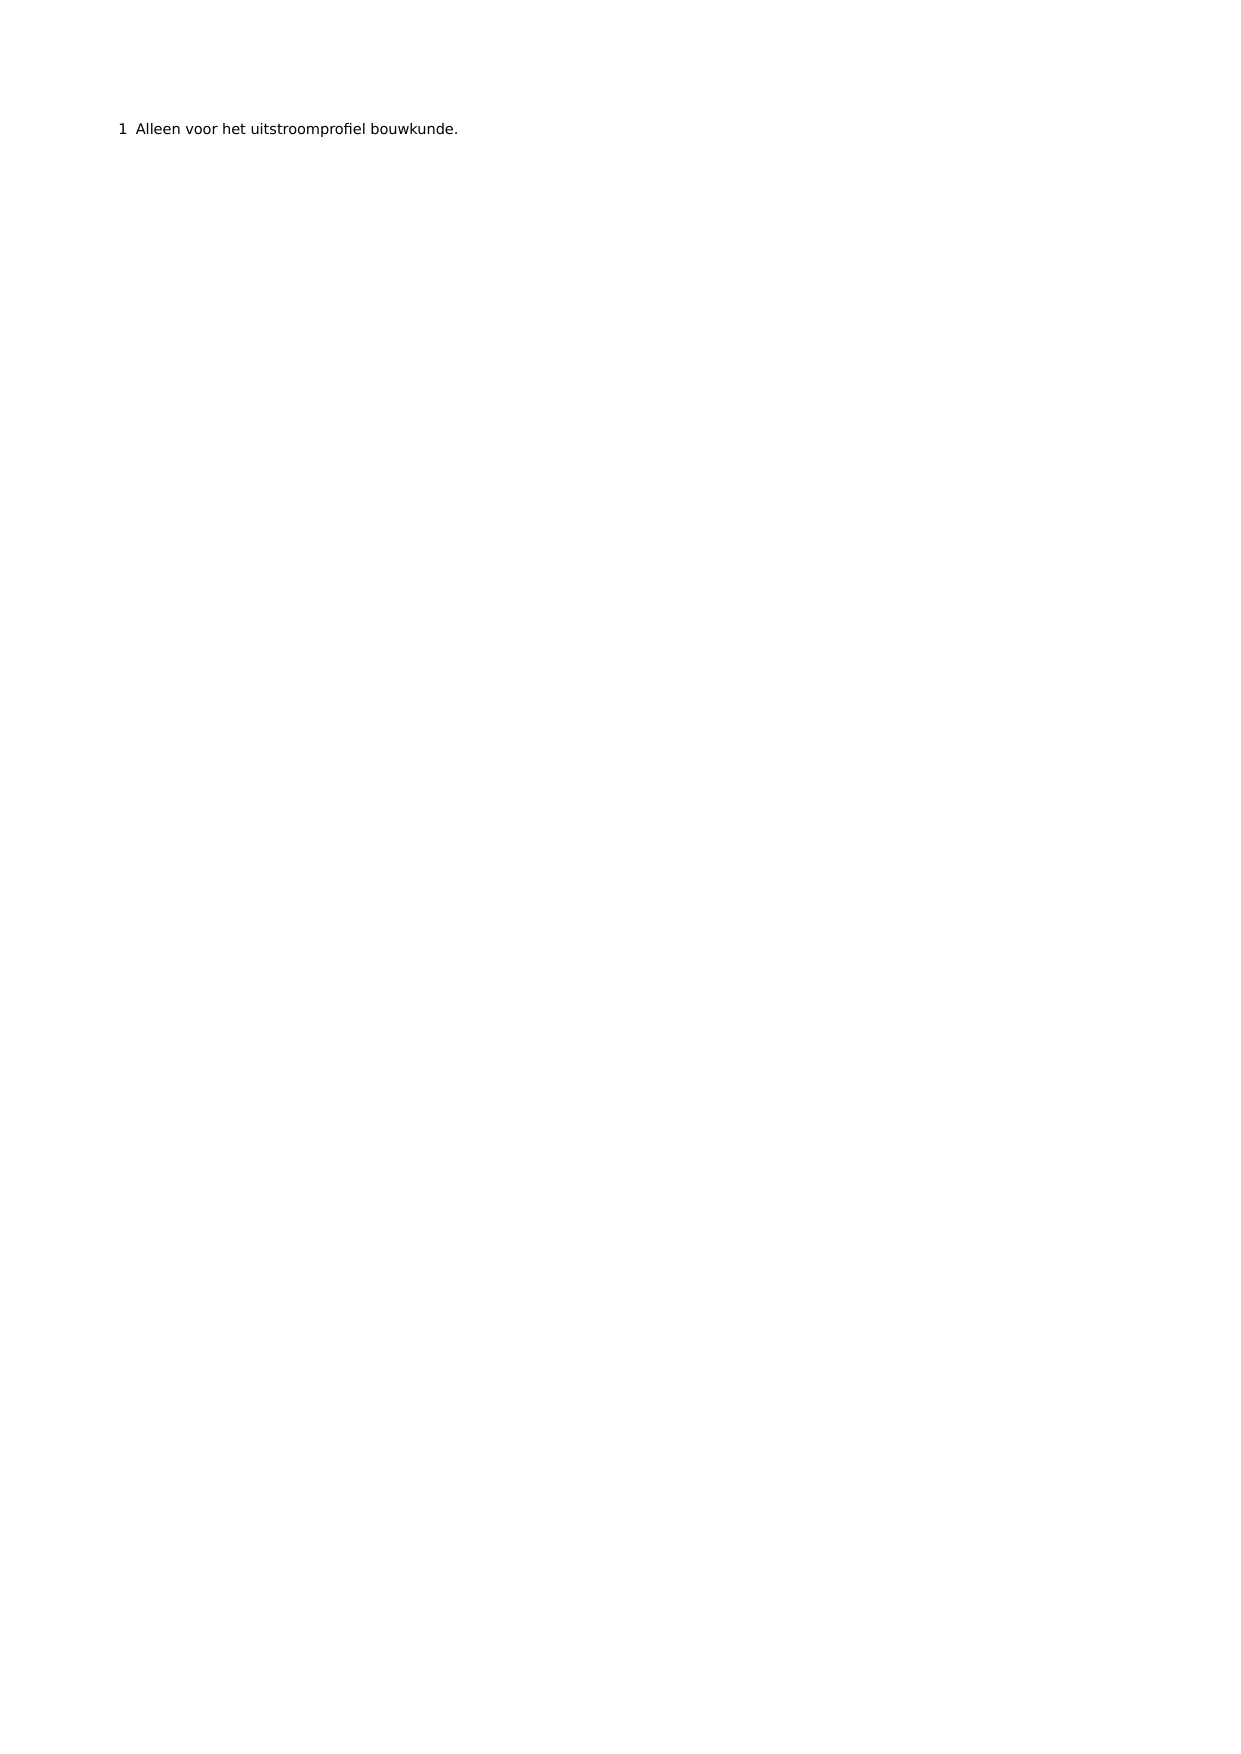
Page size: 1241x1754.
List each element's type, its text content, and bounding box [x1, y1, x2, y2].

text Alleen voor het uitstroomprofiel bouwkunde. [118, 121, 1122, 138]
